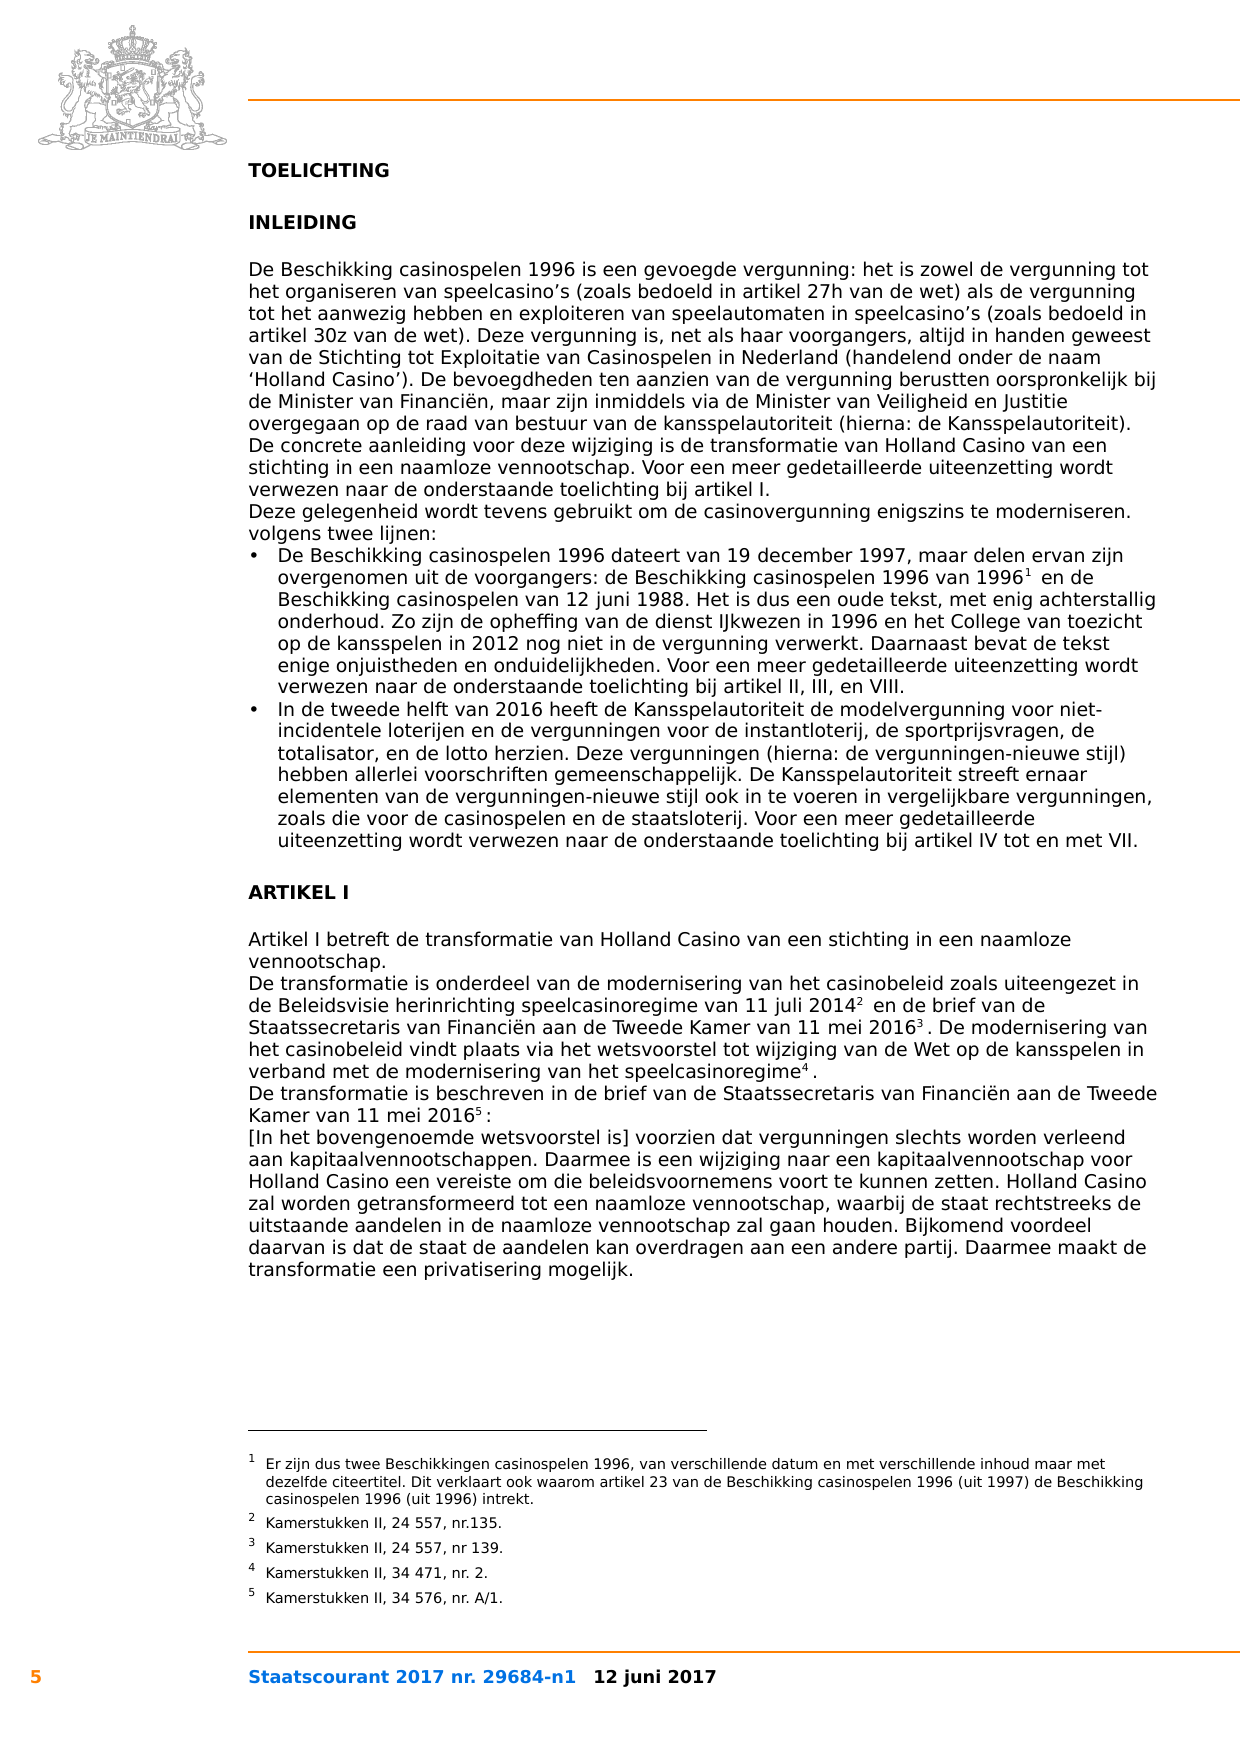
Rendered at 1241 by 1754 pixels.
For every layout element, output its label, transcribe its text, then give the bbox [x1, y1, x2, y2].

text Kamerstukken II, 24 557, nr.135. [248, 1511, 1163, 1533]
text • In de tweede helft van 2016 heeft de Kansspelautoriteit de modelvergunning voor niet-incidentele loterijen en de vergunningen voor de instantloterij, de sportprijsvragen, de totalisator, en de lotto herzien. Deze vergunningen (hierna: de vergunningen-nieuwe stijl) hebben allerlei voorschriften gemeenschappelijk. De Kansspelautoriteit streeft ernaar elementen van de vergunningen-nieuwe stijl ook in te voeren in vergelijkbare vergunningen, zoals die voor de casinospelen en de staatsloterij. Voor een meer gedetailleerde uiteenzetting wordt verwezen naar de onderstaande toelichting bij artikel IV tot en met VII. [248, 698, 1163, 852]
text • De Beschikking casinospelen 1996 dateert van 19 december 1997, maar delen ervan zijn overgenomen uit de voorgangers: de Beschikking casinospelen 1996 van 1996 en de Beschikking casinospelen van 12 juni 1988. Het is dus een oude tekst, met enig achterstallig onderhoud. Zo zijn de opheffing van de dienst IJkwezen in 1996 en het College van toezicht op de kansspelen in 2012 nog niet in de vergunning verwerkt. Daarnaast bevat de tekst enige onjuistheden en onduidelijkheden. Voor een meer gedetailleerde uiteenzetting wordt verwezen naar de onderstaande toelichting bij artikel II, III, en VIII. [248, 544, 1163, 698]
text Kamerstukken II, 34 471, nr. 2. [248, 1561, 1163, 1583]
text Kamerstukken II, 34 576, nr. A/1. [248, 1586, 1163, 1608]
text Artikel I betreft de transformatie van Holland Casino van een stichting in een naamloze vennootschap. [248, 929, 1163, 973]
text Er zijn dus twee Beschikkingen casinospelen 1996, van verschillende datum en met verschillende inhoud maar met dezelfde citeertitel. Dit verklaart ook waarom artikel 23 van de Beschikking casinospelen 1996 (uit 1997) de Beschikking casinospelen 1996 (uit 1996) intrekt. [248, 1452, 1163, 1508]
picture [38, 25, 227, 150]
subtitle ARTIKEL I [248, 882, 1163, 904]
text De Beschikking casinospelen 1996 is een gevoegde vergunning: het is zowel de vergunning tot het organiseren van speelcasino’s (zoals bedoeld in artikel 27h van de wet) als de vergunning tot het aanwezig hebben en exploiteren van speelautomaten in speelcasino’s (zoals bedoeld in artikel 30z van de wet). Deze vergunning is, net als haar voorgangers, altijd in handen geweest van de Stichting tot Exploitatie van Casinospelen in Nederland (handelend onder de naam ‘Holland Casino’). De bevoegdheden ten aanzien van de vergunning berustten oorspronkelijk bij de Minister van Financiën, maar zijn inmiddels via de Minister van Veiligheid en Justitie overgegaan op de raad van bestuur van de kansspelautoriteit (hierna: de Kansspelautoriteit). [248, 259, 1163, 435]
text Deze gelegenheid wordt tevens gebruikt om de casinovergunning enigszins te moderniseren. volgens twee lijnen: [248, 501, 1163, 544]
subtitle INLEIDING [248, 212, 1163, 234]
text De transformatie is beschreven in de brief van de Staatssecretaris van Financiën aan de Tweede Kamer van 11 mei 2016: [248, 1083, 1163, 1127]
text De transformatie is onderdeel van de modernisering van het casinobeleid zoals uiteengezet in de Beleidsvisie herinrichting speelcasinoregime van 11 juli 2014 en de brief van de Staatssecretaris van Financiën aan de Tweede Kamer van 11 mei 2016. De modernisering van het casinobeleid vindt plaats via het wetsvoorstel tot wijziging van de Wet op de kansspelen in verband met de modernisering van het speelcasinoregime. [248, 973, 1163, 1083]
text Kamerstukken II, 24 557, nr 139. [248, 1536, 1163, 1558]
text [In het bovengenoemde wetsvoorstel is] voorzien dat vergunningen slechts worden verleend aan kapitaalvennootschappen. Daarmee is een wijziging naar een kapitaalvennootschap voor Holland Casino een vereiste om die beleidsvoornemens voort te kunnen zetten. Holland Casino zal worden getransformeerd tot een naamloze vennootschap, waarbij de staat rechtstreeks de uitstaande aandelen in de naamloze vennootschap zal gaan houden. Bijkomend voordeel daarvan is dat de staat de aandelen kan overdragen aan een andere partij. Daarmee maakt de transformatie een privatisering mogelijk. [248, 1127, 1163, 1281]
text De concrete aanleiding voor deze wijziging is de transformatie van Holland Casino van een stichting in een naamloze vennootschap. Voor een meer gedetailleerde uiteenzetting wordt verwezen naar de onderstaande toelichting bij artikel I. [248, 435, 1163, 501]
subtitle TOELICHTING [248, 160, 1163, 182]
